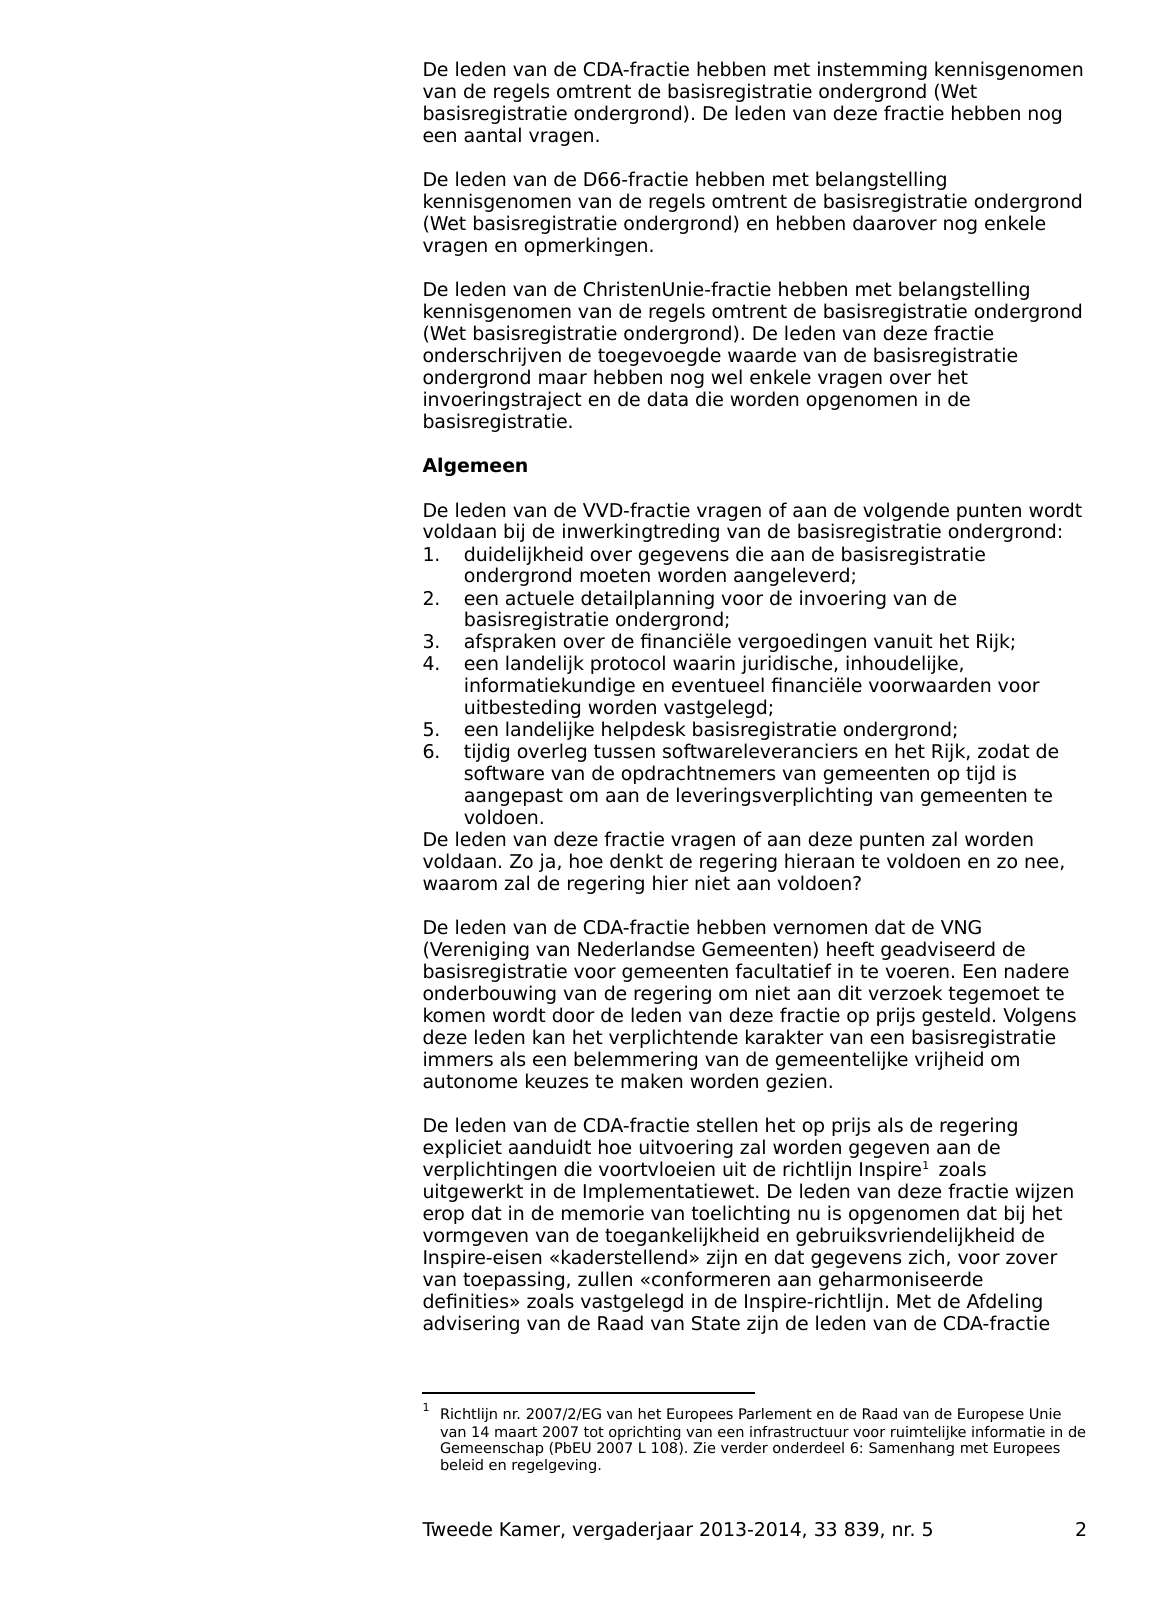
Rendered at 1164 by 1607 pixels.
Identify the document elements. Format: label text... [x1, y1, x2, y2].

subtitle Algemeen [422, 455, 1087, 477]
text De leden van deze fractie vragen of aan deze punten zal worden voldaan. Zo ja, hoe denkt de regering hieraan te voldoen en zo nee, waarom zal de regering hier niet aan voldoen? [422, 829, 1087, 895]
text 1. duidelijkheid over gegevens die aan de basisregistratie ondergrond moeten worden aangeleverd; [422, 543, 1087, 587]
text 5. een landelijke helpdesk basisregistratie ondergrond; [422, 719, 1087, 741]
text 2. een actuele detailplanning voor de invoering van de basisregistratie ondergrond; [422, 587, 1087, 631]
text 3. afspraken over de financiële vergoedingen vanuit het Rijk; [422, 631, 1087, 653]
text De leden van de D66-fractie hebben met belangstelling kennisgenomen van de regels omtrent de basisregistratie ondergrond (Wet basisregistratie ondergrond) en hebben daarover nog enkele vragen en opmerkingen. [422, 169, 1087, 257]
text De leden van de CDA-fractie hebben met instemming kennisgenomen van de regels omtrent de basisregistratie ondergrond (Wet basisregistratie ondergrond). De leden van deze fractie hebben nog een aantal vragen. [422, 59, 1087, 147]
text De leden van de VVD-fractie vragen of aan de volgende punten wordt voldaan bij de inwerkingtreding van de basisregistratie ondergrond: [422, 499, 1087, 543]
text 6. tijdig overleg tussen softwareleveranciers en het Rijk, zodat de software van de opdrachtnemers van gemeenten op tijd is aangepast om aan de leveringsverplichting van gemeenten te voldoen. [422, 741, 1087, 829]
text 4. een landelijk protocol waarin juridische, inhoudelijke, informatiekundige en eventueel financiële voorwaarden voor uitbesteding worden vastgelegd; [422, 653, 1087, 719]
text De leden van de ChristenUnie-fractie hebben met belangstelling kennisgenomen van de regels omtrent de basisregistratie ondergrond (Wet basisregistratie ondergrond). De leden van deze fractie onderschrijven de toegevoegde waarde van de basisregistratie ondergrond maar hebben nog wel enkele vragen over het invoeringstraject en de data die worden opgenomen in de basisregistratie. [422, 279, 1087, 433]
text De leden van de CDA-fractie stellen het op prijs als de regering expliciet aanduidt hoe uitvoering zal worden gegeven aan de verplichtingen die voortvloeien uit de richtlijn Inspire zoals uitgewerkt in de Implementatiewet. De leden van deze fractie wijzen erop dat in de memorie van toelichting nu is opgenomen dat bij het vormgeven van de toegankelijkheid en gebruiksvriendelijkheid de Inspire-eisen «kaderstellend» zijn en dat gegevens zich, voor zover van toepassing, zullen «conformeren aan geharmoniseerde definities» zoals vastgelegd in de Inspire-richtlijn. Met de Afdeling advisering van de Raad van State zijn de leden van de CDA-fractie [422, 1115, 1087, 1335]
text Richtlijn nr. 2007/2/EG van het Europees Parlement en de Raad van de Europese Unie van 14 maart 2007 tot oprichting van een infrastructuur voor ruimtelijke informatie in de Gemeenschap (PbEU 2007 L 108). Zie verder onderdeel 6: Samenhang met Europees beleid en regelgeving. [422, 1402, 1087, 1474]
text De leden van de CDA-fractie hebben vernomen dat de VNG (Vereniging van Nederlandse Gemeenten) heeft geadviseerd de basisregistratie voor gemeenten facultatief in te voeren. Een nadere onderbouwing van de regering om niet aan dit verzoek tegemoet te komen wordt door de leden van deze fractie op prijs gesteld. Volgens deze leden kan het verplichtende karakter van een basisregistratie immers als een belemmering van de gemeentelijke vrijheid om autonome keuzes te maken worden gezien. [422, 917, 1087, 1093]
